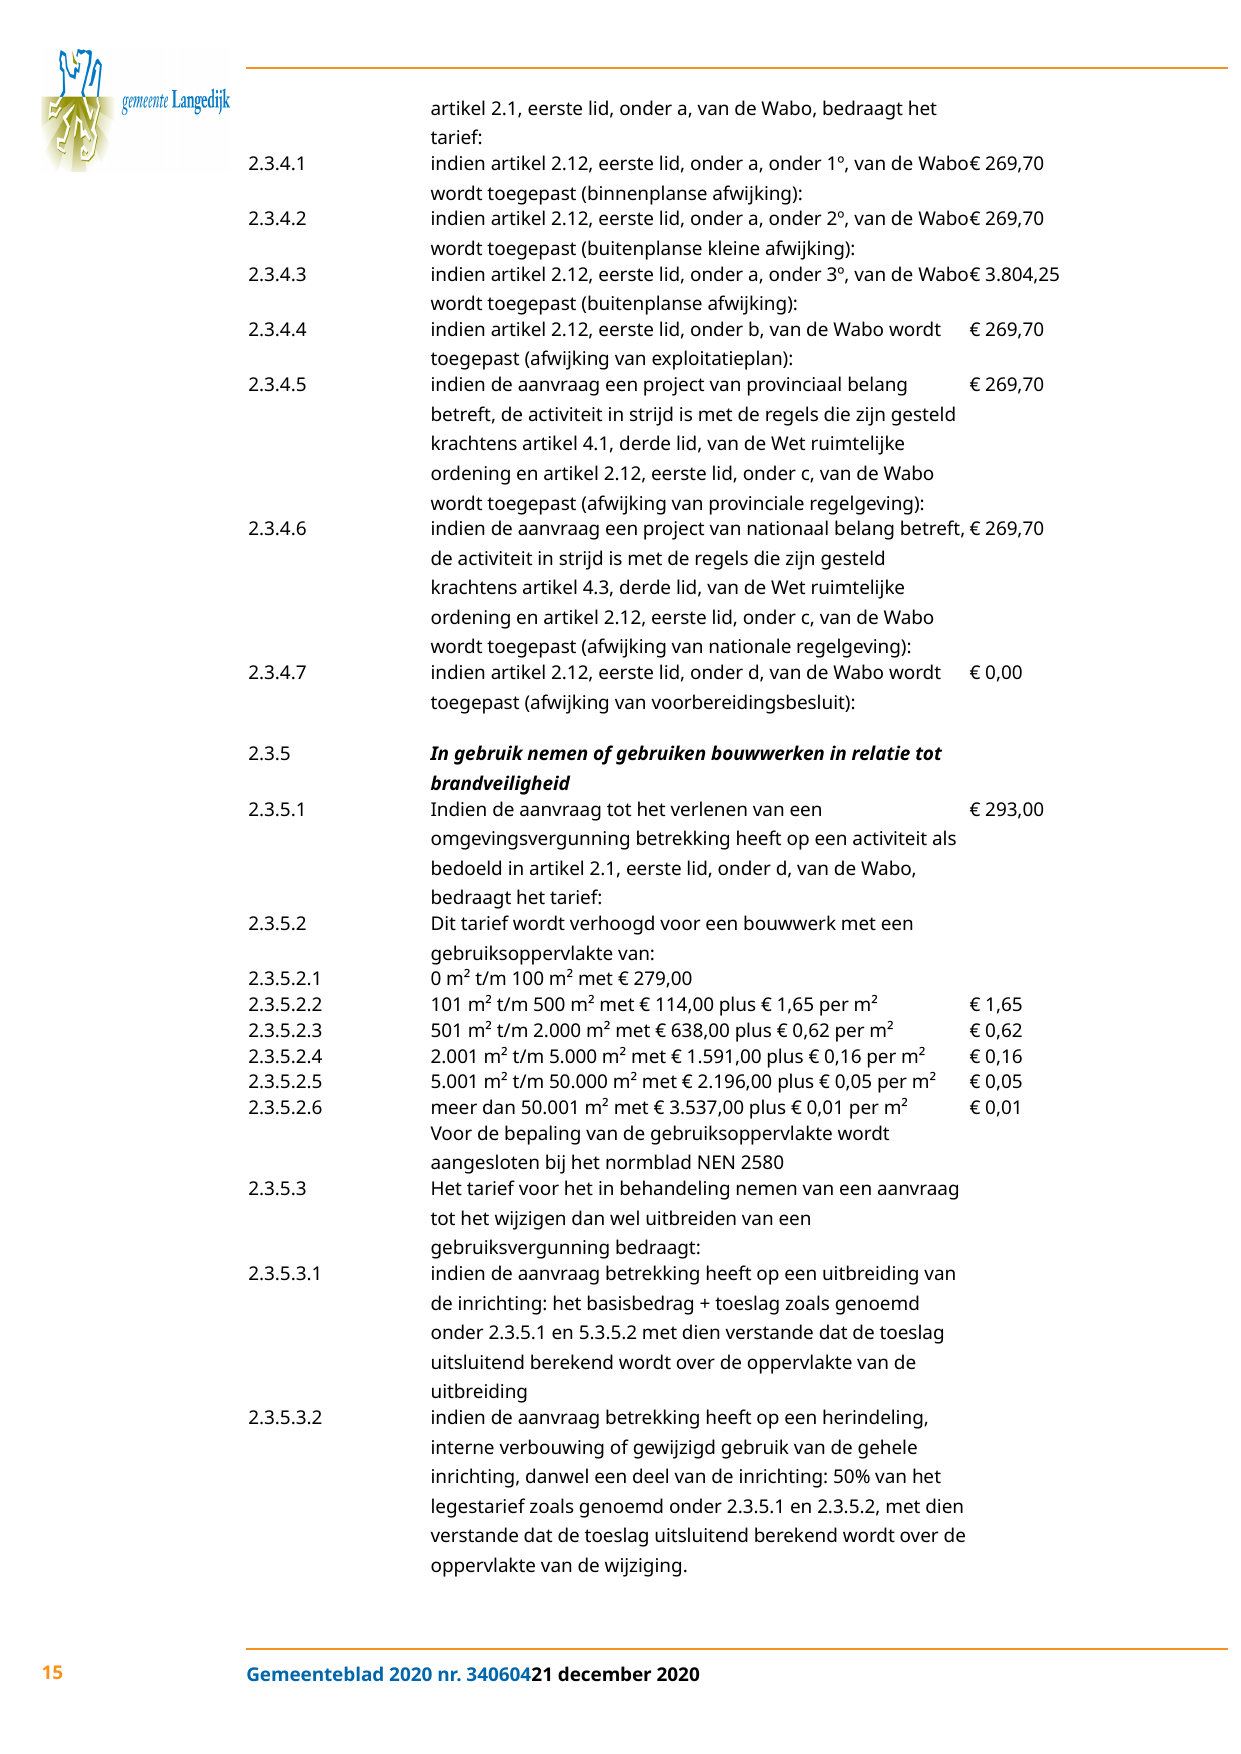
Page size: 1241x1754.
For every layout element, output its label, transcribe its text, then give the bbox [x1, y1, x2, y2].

table_cell 2.3.5.2.2 [248, 991, 430, 1017]
table_cell Het tarief voor het in behandeling nemen van een aanvraag tot het wijzigen dan wel uitbreiden van een gebruiksvergunning bedraagt: [430, 1175, 969, 1260]
table_cell [969, 910, 1152, 966]
table_cell indien artikel 2.12, eerste lid, onder a, onder 1º, van de Wabo wordt toegepast (binnenplanse afwijking): [430, 150, 969, 205]
table_cell 501 m² t/m 2.000 m² met € 638,00 plus € 0,62 per m² [430, 1017, 969, 1043]
table_cell [969, 715, 1152, 741]
table_cell indien de aanvraag betrekking heeft op een uitbreiding van de inrichting: het basisbedrag + toeslag zoals genoemd onder 2.3.5.1 en 5.3.5.2 met dien verstande dat de toeslag uitsluitend berekend wordt over de oppervlakte van de uitbreiding [430, 1260, 969, 1404]
table_cell 2.3.5.2.5 [248, 1069, 430, 1094]
table_cell 101 m² t/m 500 m² met € 114,00 plus € 1,65 per m² [430, 991, 969, 1017]
table_cell [969, 1120, 1152, 1175]
table_cell indien artikel 2.12, eerste lid, onder b, van de Wabo wordt toegepast (afwijking van exploitatieplan): [430, 316, 969, 371]
table_cell 2.3.5.2.6 [248, 1094, 430, 1120]
table_cell meer dan 50.001 m² met € 3.537,00 plus € 0,01 per m² [430, 1094, 969, 1120]
table_cell € 1,65 [969, 991, 1152, 1017]
table_cell [969, 741, 1152, 796]
table_cell [969, 966, 1152, 991]
table_cell Indien de aanvraag tot het verlenen van een omgevingsvergunning betrekking heeft op een activiteit als bedoeld in artikel 2.1, eerste lid, onder d, van de Wabo, bedraagt het tarief: [430, 796, 969, 910]
picture [41, 47, 231, 172]
table_cell 2.3.5.2 [248, 910, 430, 966]
table_cell € 0,62 [969, 1017, 1152, 1043]
table_cell [430, 715, 969, 741]
table_cell [248, 1578, 430, 1604]
table_cell indien de aanvraag een project van provinciaal belang betreft, de activiteit in strijd is met de regels die zijn gesteld krachtens artikel 4.1, derde lid, van de Wet ruimtelijke ordening en artikel 2.12, eerste lid, onder c, van de Wabo wordt toegepast (afwijking van provinciale regelgeving): [430, 371, 969, 515]
table_cell 0 m² t/m 100 m² met € 279,00 [430, 966, 969, 991]
table_cell 2.001 m² t/m 5.000 m² met € 1.591,00 plus € 0,16 per m² [430, 1043, 969, 1068]
table_cell indien de aanvraag betrekking heeft op een herindeling, interne verbouwing of gewijzigd gebruik van de gehele inrichting, danwel een deel van de inrichting: 50% van het legestarief zoals genoemd onder 2.3.5.1 en 2.3.5.2, met dien verstande dat de toeslag uitsluitend berekend wordt over de oppervlakte van de wijziging. [430, 1404, 969, 1578]
table_cell indien artikel 2.12, eerste lid, onder d, van de Wabo wordt toegepast (afwijking van voorbereidingsbesluit): [430, 660, 969, 715]
table_cell 5.001 m² t/m 50.000 m² met € 2.196,00 plus € 0,05 per m² [430, 1069, 969, 1094]
table_cell 2.3.5.2.3 [248, 1017, 430, 1043]
table_cell 2.3.4.4 [248, 316, 430, 371]
table_cell € 3.804,25 [969, 261, 1152, 316]
table_cell 2.3.4.2 [248, 205, 430, 261]
table_cell [248, 715, 430, 741]
table_cell 2.3.5.2.4 [248, 1043, 430, 1068]
table_cell indien de aanvraag een project van nationaal belang betreft, de activiteit in strijd is met de regels die zijn gesteld krachtens artikel 4.3, derde lid, van de Wet ruimtelijke ordening en artikel 2.12, eerste lid, onder c, van de Wabo wordt toegepast (afwijking van nationale regelgeving): [430, 515, 969, 659]
table_cell [969, 1404, 1152, 1578]
table_cell € 269,70 [969, 515, 1152, 659]
table_cell 2.3.5 [248, 741, 430, 796]
table_cell indien artikel 2.12, eerste lid, onder a, onder 3º, van de Wabo wordt toegepast (buitenplanse afwijking): [430, 261, 969, 316]
table_cell € 0,16 [969, 1043, 1152, 1068]
table_cell 2.3.4.7 [248, 660, 430, 715]
table_cell 2.3.5.1 [248, 796, 430, 910]
table_cell Dit tarief wordt verhoogd voor een bouwwerk met een gebruiksoppervlakte van: [430, 910, 969, 966]
table_cell artikel 2.1, eerste lid, onder a, van de Wabo, bedraagt het tarief: [430, 95, 969, 150]
table_cell 2.3.5.2.1 [248, 966, 430, 991]
table_cell [430, 1578, 969, 1604]
table_cell indien artikel 2.12, eerste lid, onder a, onder 2º, van de Wabo wordt toegepast (buitenplanse kleine afwijking): [430, 205, 969, 261]
table_cell € 0,01 [969, 1094, 1152, 1120]
table_cell 2.3.4.6 [248, 515, 430, 659]
table_cell Voor de bepaling van de gebruiksoppervlakte wordt aangesloten bij het normblad NEN 2580 [430, 1120, 969, 1175]
table_cell € 0,05 [969, 1069, 1152, 1094]
table_cell [969, 95, 1152, 150]
table_cell [248, 1120, 430, 1175]
table_cell [248, 95, 430, 150]
table_cell [969, 1175, 1152, 1260]
table_cell 2.3.4.5 [248, 371, 430, 515]
table_cell 2.3.5.3 [248, 1175, 430, 1260]
table_cell In gebruik nemen of gebruiken bouwwerken in relatie tot brandveiligheid [430, 741, 969, 796]
table_cell [969, 1578, 1152, 1604]
table_cell 2.3.5.3.2 [248, 1404, 430, 1578]
table_cell 2.3.5.3.1 [248, 1260, 430, 1404]
table_cell € 293,00 [969, 796, 1152, 910]
table_cell 2.3.4.1 [248, 150, 430, 205]
table_cell 2.3.4.3 [248, 261, 430, 316]
table_cell [969, 1260, 1152, 1404]
table_cell € 269,70 [969, 150, 1152, 205]
table_cell € 269,70 [969, 316, 1152, 371]
table_cell € 269,70 [969, 205, 1152, 261]
table_cell € 269,70 [969, 371, 1152, 515]
table_cell € 0,00 [969, 660, 1152, 715]
